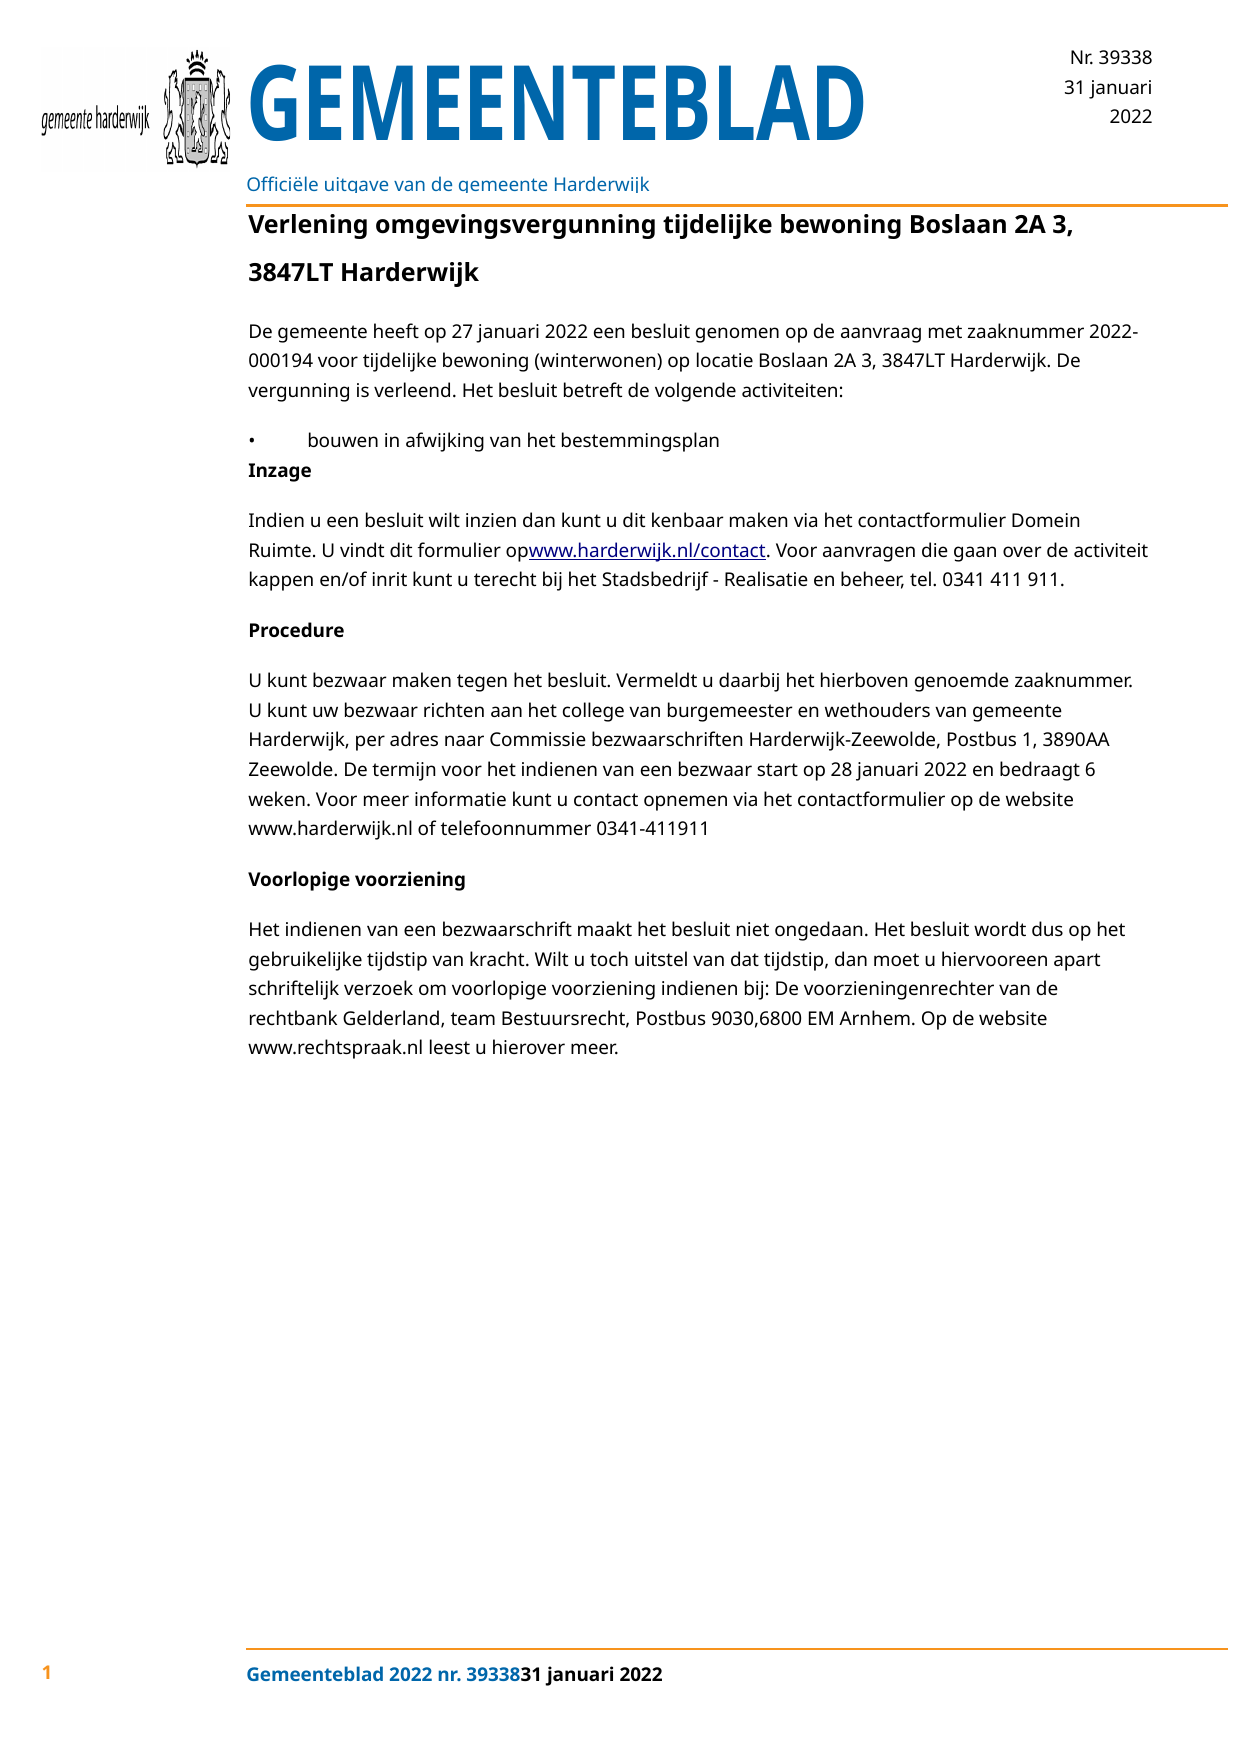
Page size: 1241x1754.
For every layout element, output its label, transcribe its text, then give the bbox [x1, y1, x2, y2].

text Indien u een besluit wilt inzien dan kunt u dit kenbaar maken via het contactformulier Domein Ruimte. U vindt dit formulier opwww.harderwijk.nl/contact. Voor aanvragen die gaan over de activiteit kappen en/of inrit kunt u terecht bij het Stadsbedrijf - Realisatie en beheer, tel. 0341 411 911. [248, 507, 1152, 592]
text Inzage [248, 457, 1152, 483]
text Verlening omgevingsvergunning tijdelijke bewoning Boslaan 2A 3, 3847LT Harderwijk [248, 207, 1152, 288]
list bouwen in afwijking van het bestemmingsplan [248, 427, 1152, 453]
text Voorlopige voorziening [248, 866, 1152, 892]
text De gemeente heeft op 27 januari 2022 een besluit genomen op de aanvraag met zaaknummer 2022-000194 voor tijdelijke bewoning (winterwonen) op locatie Boslaan 2A 3, 3847LT Harderwijk. De vergunning is verleend. Het besluit betreft de volgende activiteiten: [248, 318, 1152, 403]
text Procedure [248, 617, 1152, 643]
picture [41, 47, 231, 172]
text U kunt bezwaar maken tegen het besluit. Vermeldt u daarbij het hierboven genoemde zaaknummer. U kunt uw bezwaar richten aan het college van burgemeester en wethouders van gemeente Harderwijk, per adres naar Commissie bezwaarschriften Harderwijk-Zeewolde, Postbus 1, 3890AA Zeewolde. De termijn voor het indienen van een bezwaar start op 28 januari 2022 en bedraagt 6 weken. Voor meer informatie kunt u contact opnemen via het contactformulier op de website www.harderwijk.nl of telefoonnummer 0341-411911 [248, 667, 1152, 841]
text Het indienen van een bezwaarschrift maakt het besluit niet ongedaan. Het besluit wordt dus op het gebruikelijke tijdstip van kracht. Wilt u toch uitstel van dat tijdstip, dan moet u hiervooreen apart schriftelijk verzoek om voorlopige voorziening indienen bij: De voorzieningenrechter van de rechtbank Gelderland, team Bestuursrecht, Postbus 9030,6800 EM Arnhem. Op de website www.rechtspraak.nl leest u hierover meer. [248, 916, 1152, 1060]
